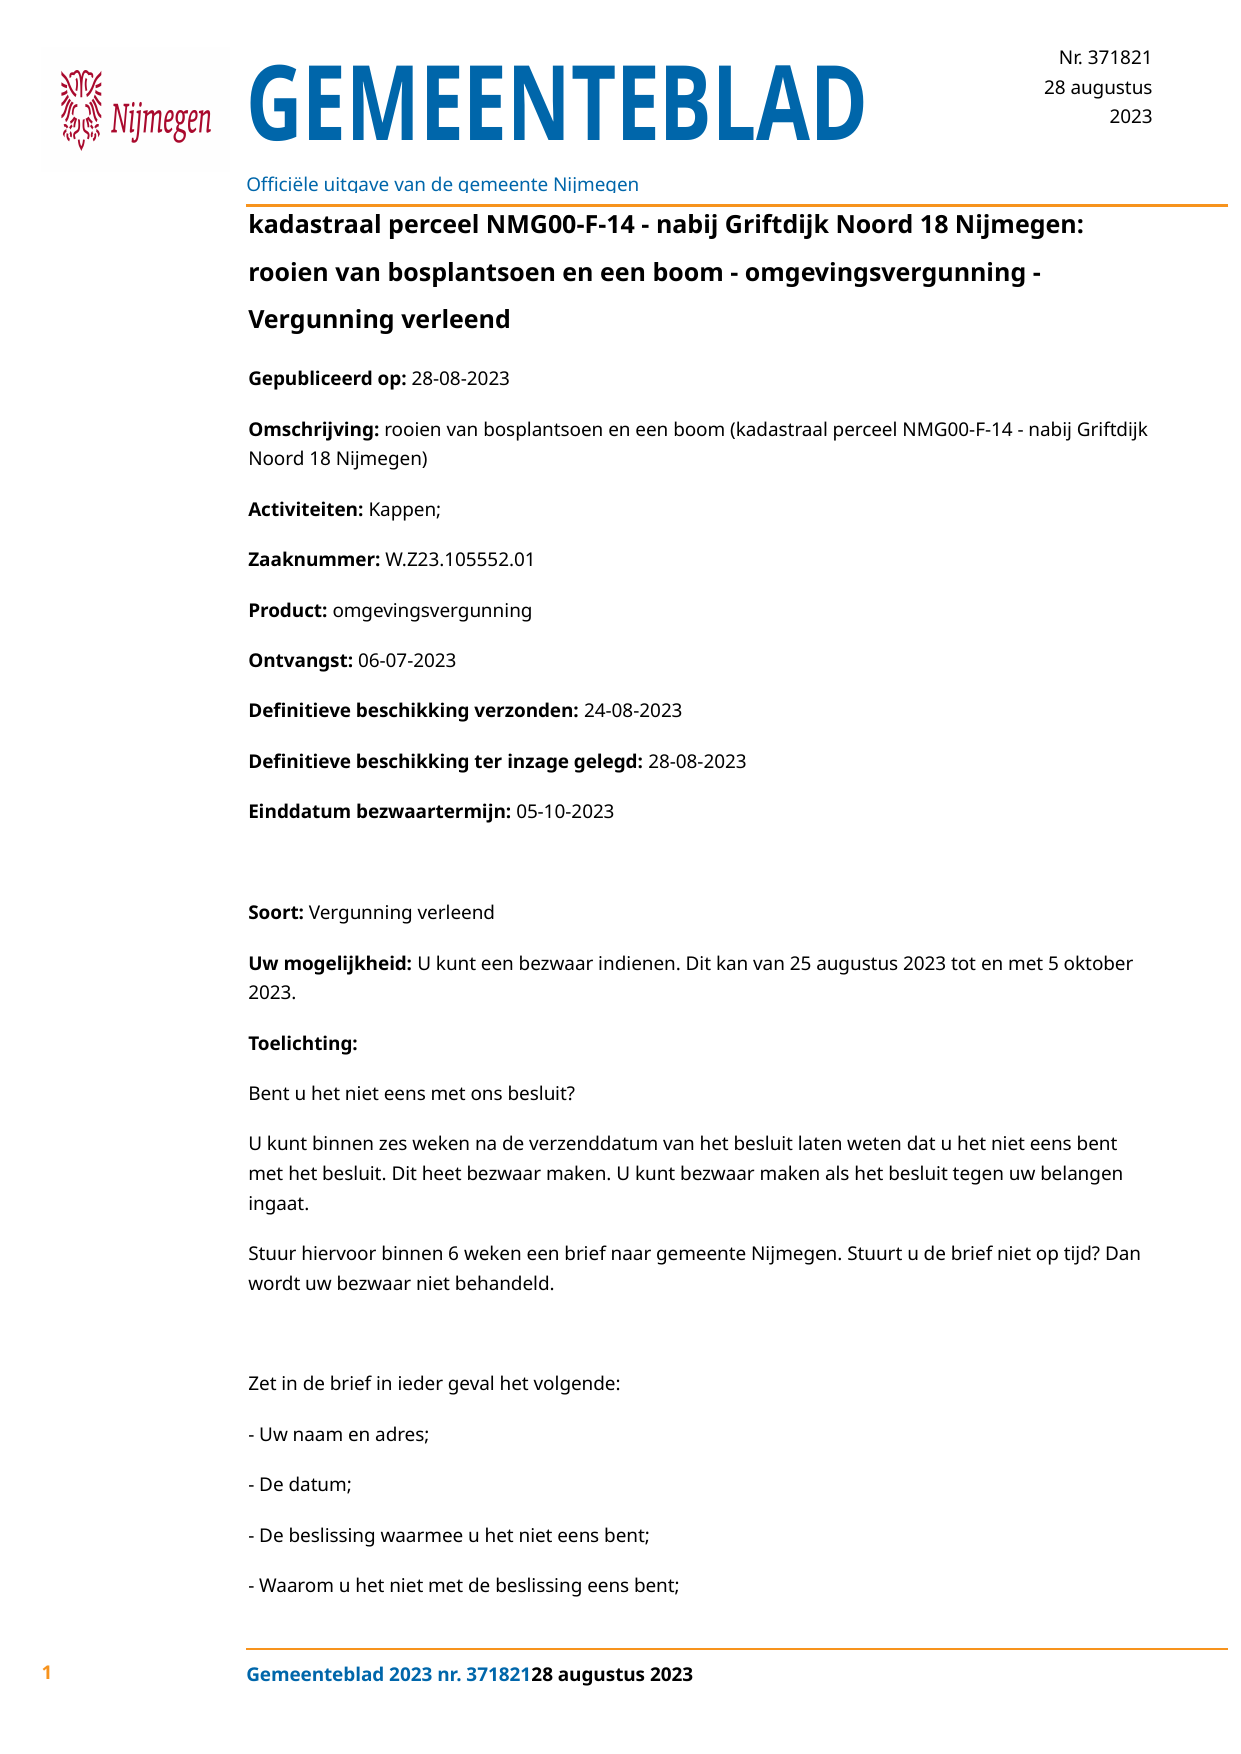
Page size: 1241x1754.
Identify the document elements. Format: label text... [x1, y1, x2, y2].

text Soort: Vergunning verleend [248, 899, 1152, 925]
text - Uw naam en adres; [248, 1421, 1152, 1447]
text Gepubliceerd op: 28-08-2023 [248, 366, 1152, 391]
text - Waarom u het niet met de beslissing eens bent; [248, 1572, 1152, 1598]
text Product: omgevingsvergunning [248, 597, 1152, 622]
text Omschrijving: rooien van bosplantsoen en een boom (kadastraal perceel NMG00-F-14 - nabij Griftdijk Noord 18 Nijmegen) [248, 416, 1152, 471]
text Zet in de brief in ieder geval het volgende: [248, 1371, 1152, 1396]
text - De beslissing waarmee u het niet eens bent; [248, 1522, 1152, 1547]
text Stuur hiervoor binnen 6 weken een brief naar gemeente Nijmegen. Stuurt u de brief niet op tijd? Dan wordt uw bezwaar niet behandeld. [248, 1240, 1152, 1295]
text Definitieve beschikking verzonden: 24-08-2023 [248, 698, 1152, 723]
text Uw mogelijkheid: U kunt een bezwaar indienen. Dit kan van 25 augustus 2023 tot en met 5 oktober 2023. [248, 950, 1152, 1005]
text Activiteiten: Kappen; [248, 496, 1152, 522]
text U kunt binnen zes weken na de verzenddatum van het besluit laten weten dat u het niet eens bent met het besluit. Dit heet bezwaar maken. U kunt bezwaar maken als het besluit tegen uw belangen ingaat. [248, 1131, 1152, 1215]
text - De datum; [248, 1471, 1152, 1497]
text Toelichting: [248, 1030, 1152, 1055]
text Ontvangst: 06-07-2023 [248, 647, 1152, 673]
text kadastraal perceel NMG00-F-14 - nabij Griftdijk Noord 18 Nijmegen: rooien van bosplantsoen en een boom - omgevingsvergunning - Vergunning verleend [248, 207, 1152, 336]
picture [41, 47, 231, 172]
text Bent u het niet eens met ons besluit? [248, 1080, 1152, 1106]
text Einddatum bezwaartermijn: 05-10-2023 [248, 798, 1152, 824]
text Zaaknummer: W.Z23.105552.01 [248, 546, 1152, 572]
text Definitieve beschikking ter inzage gelegd: 28-08-2023 [248, 748, 1152, 774]
